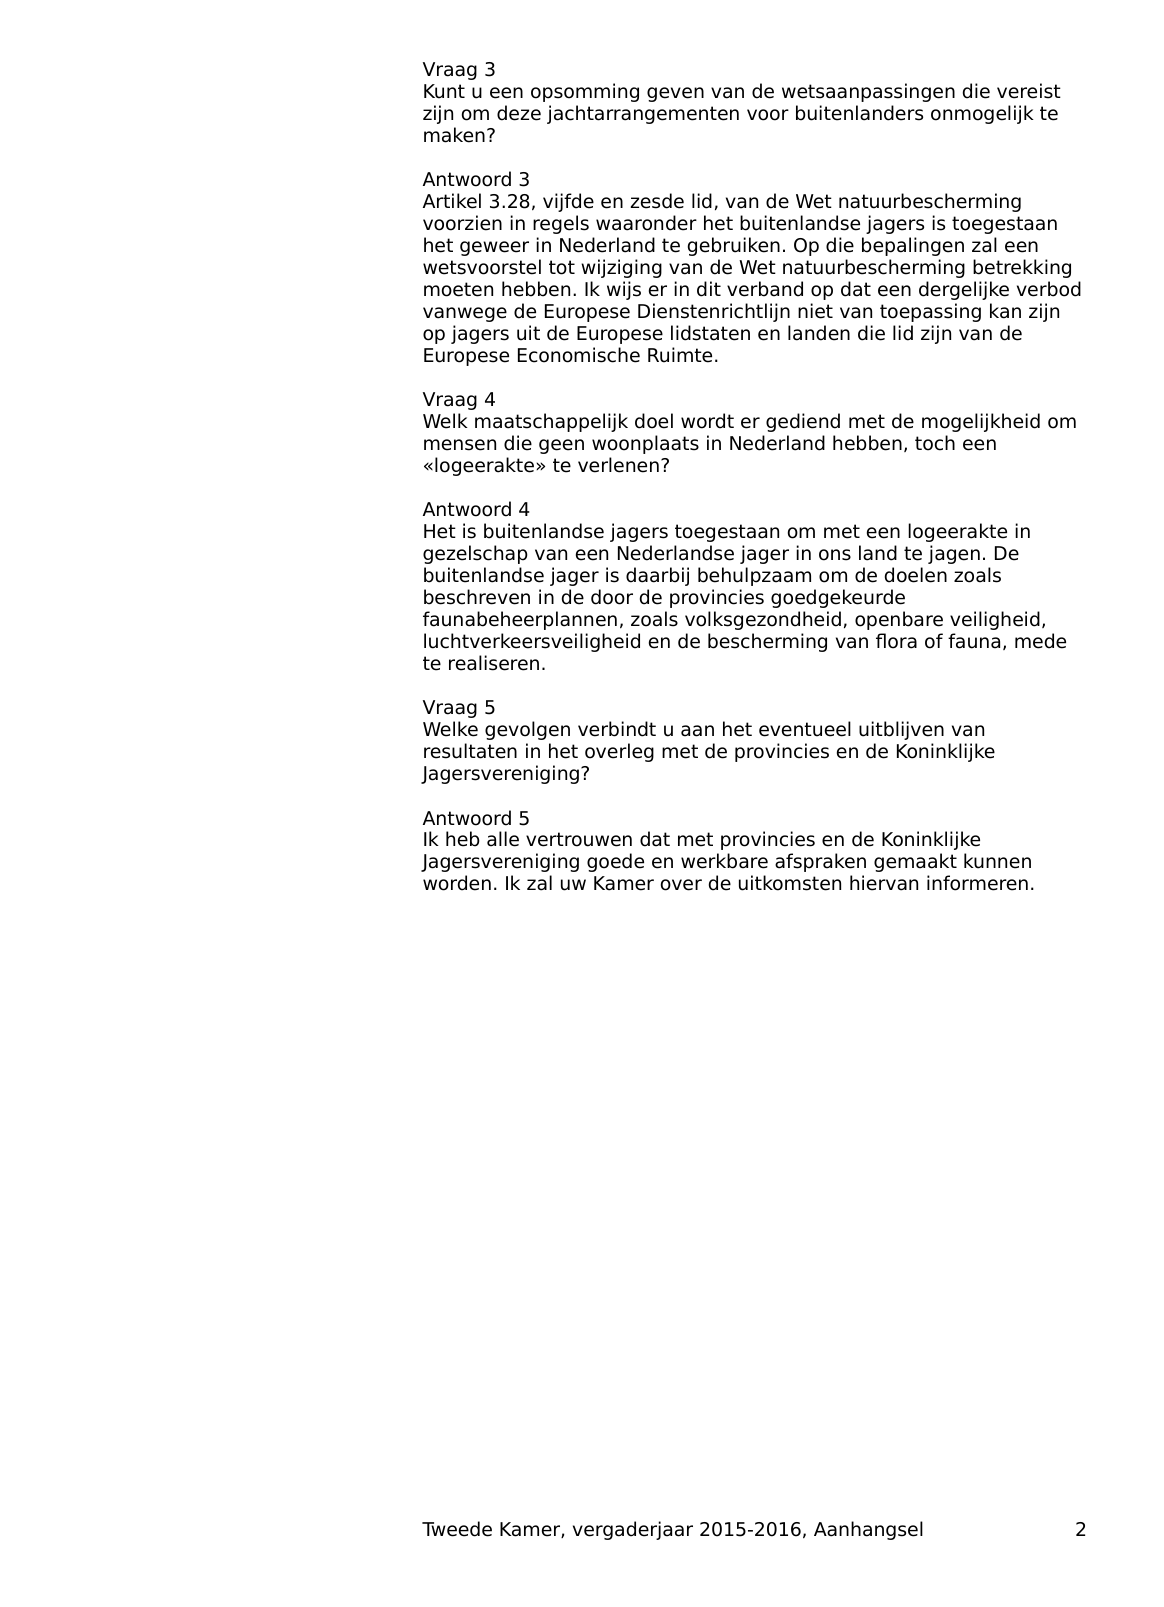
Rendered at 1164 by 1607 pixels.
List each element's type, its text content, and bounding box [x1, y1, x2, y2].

text Ik heb alle vertrouwen dat met provincies en de Koninklijke Jagersvereniging goede en werkbare afspraken gemaakt kunnen worden. Ik zal uw Kamer over de uitkomsten hiervan informeren. [422, 829, 1087, 895]
text Vraag 4 [422, 389, 1087, 411]
text Welk maatschappelijk doel wordt er gediend met de mogelijkheid om mensen die geen woonplaats in Nederland hebben, toch een «logeerakte» te verlenen? [422, 411, 1087, 477]
text Antwoord 5 [422, 807, 1087, 829]
text Antwoord 3 [422, 169, 1087, 191]
text Artikel 3.28, vijfde en zesde lid, van de Wet natuurbescherming voorzien in regels waaronder het buitenlandse jagers is toegestaan het geweer in Nederland te gebruiken. Op die bepalingen zal een wetsvoorstel tot wijziging van de Wet natuurbescherming betrekking moeten hebben. Ik wijs er in dit verband op dat een dergelijke verbod vanwege de Europese Dienstenrichtlijn niet van toepassing kan zijn op jagers uit de Europese lidstaten en landen die lid zijn van de Europese Economische Ruimte. [422, 191, 1087, 367]
text Welke gevolgen verbindt u aan het eventueel uitblijven van resultaten in het overleg met de provincies en de Koninklijke Jagersvereniging? [422, 719, 1087, 785]
text Kunt u een opsomming geven van de wetsaanpassingen die vereist zijn om deze jachtarrangementen voor buitenlanders onmogelijk te maken? [422, 81, 1087, 147]
text Het is buitenlandse jagers toegestaan om met een logeerakte in gezelschap van een Nederlandse jager in ons land te jagen. De buitenlandse jager is daarbij behulpzaam om de doelen zoals beschreven in de door de provincies goedgekeurde faunabeheerplannen, zoals volksgezondheid, openbare veiligheid, luchtverkeersveiligheid en de bescherming van flora of fauna, mede te realiseren. [422, 521, 1087, 675]
text Antwoord 4 [422, 499, 1087, 521]
text Vraag 3 [422, 59, 1087, 81]
text Vraag 5 [422, 697, 1087, 719]
